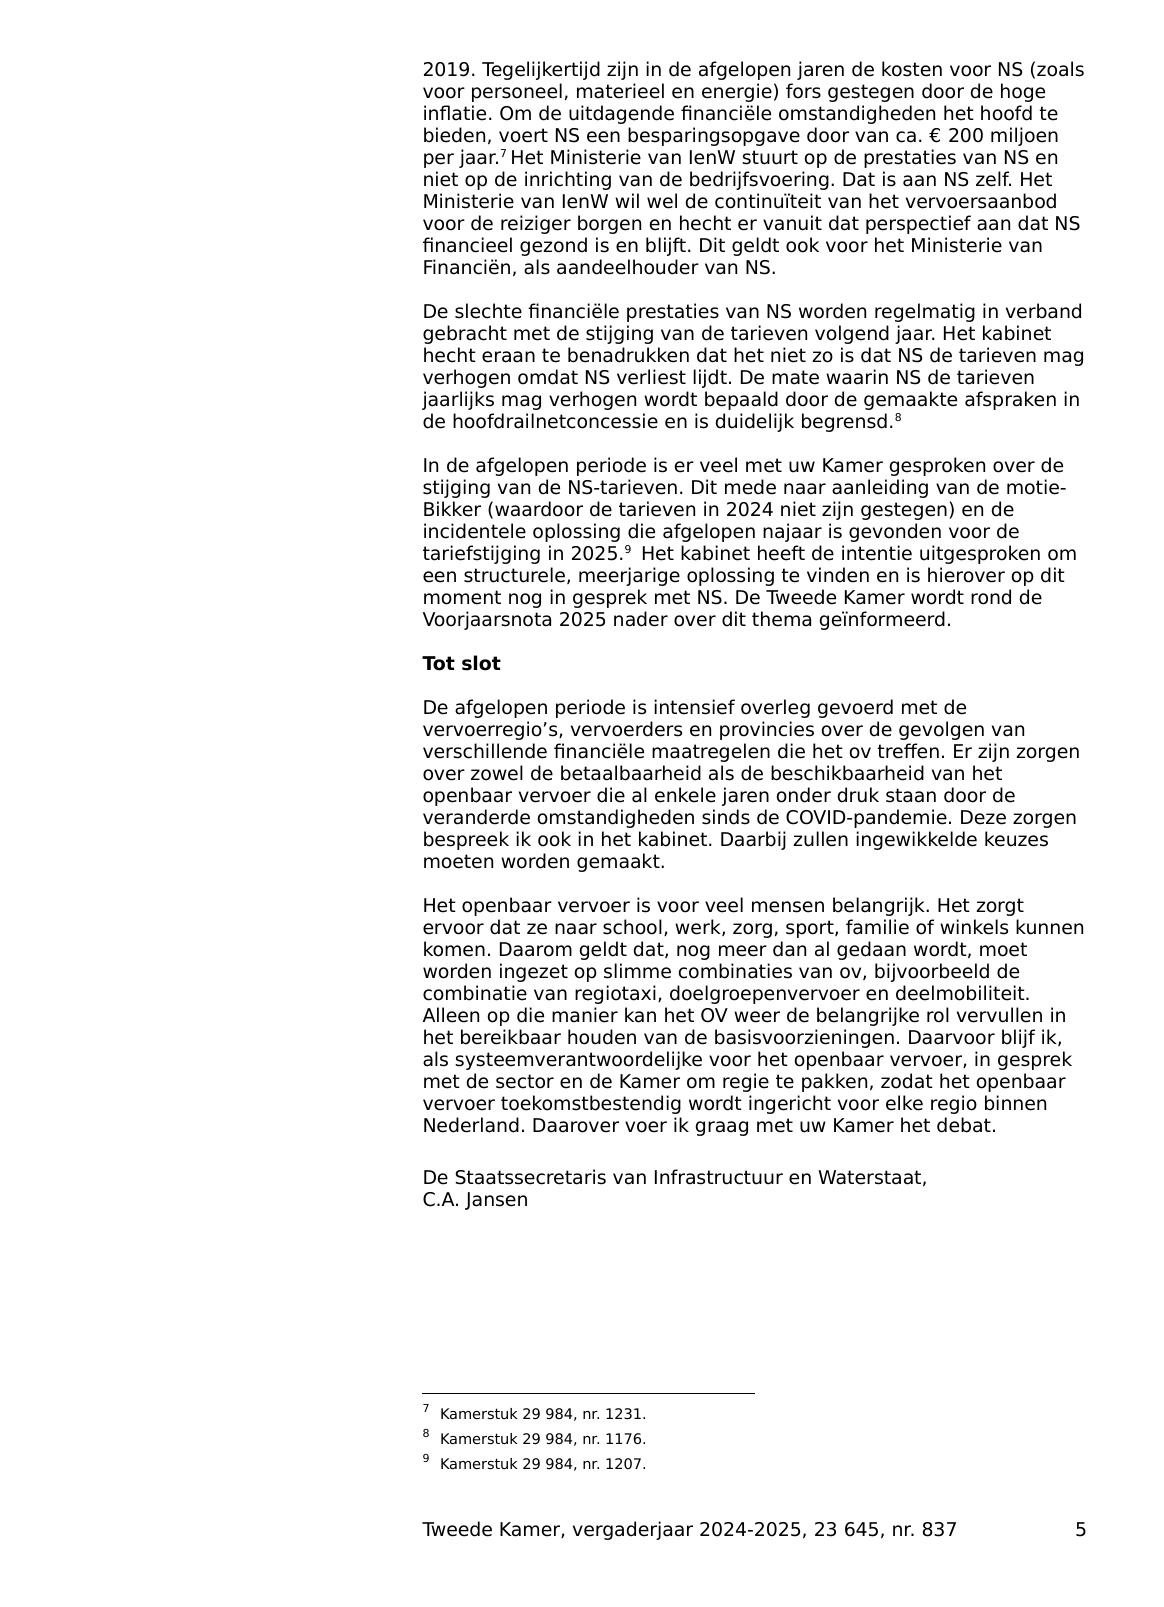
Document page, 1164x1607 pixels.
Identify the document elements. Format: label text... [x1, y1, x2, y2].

text In de afgelopen periode is er veel met uw Kamer gesproken over de stijging van de NS-tarieven. Dit mede naar aanleiding van de motie-Bikker (waardoor de tarieven in 2024 niet zijn gestegen) en de incidentele oplossing die afgelopen najaar is gevonden voor de tariefstijging in 2025. Het kabinet heeft de intentie uitgesproken om een structurele, meerjarige oplossing te vinden en is hierover op dit moment nog in gesprek met NS. De Tweede Kamer wordt rond de Voorjaarsnota 2025 nader over dit thema geïnformeerd. [422, 455, 1087, 631]
text 2019. Tegelijkertijd zijn in de afgelopen jaren de kosten voor NS (zoals voor personeel, materieel en energie) fors gestegen door de hoge inflatie. Om de uitdagende financiële omstandigheden het hoofd te bieden, voert NS een besparingsopgave door van ca. € 200 miljoen per jaar.Het Ministerie van IenW stuurt op de prestaties van NS en niet op de inrichting van de bedrijfsvoering. Dat is aan NS zelf. Het Ministerie van IenW wil wel de continuïteit van het vervoersaanbod voor de reiziger borgen en hecht er vanuit dat perspectief aan dat NS financieel gezond is en blijft. Dit geldt ook voor het Ministerie van Financiën, als aandeelhouder van NS. [422, 59, 1087, 279]
text Kamerstuk 29 984, nr. 1207. [422, 1452, 1087, 1474]
subtitle Tot slot [422, 653, 1087, 675]
text De afgelopen periode is intensief overleg gevoerd met de vervoerregio’s, vervoerders en provincies over de gevolgen van verschillende financiële maatregelen die het ov treffen. Er zijn zorgen over zowel de betaalbaarheid als de beschikbaarheid van het openbaar vervoer die al enkele jaren onder druk staan door de veranderde omstandigheden sinds de COVID-pandemie. Deze zorgen bespreek ik ook in het kabinet. Daarbij zullen ingewikkelde keuzes moeten worden gemaakt. [422, 697, 1087, 873]
text Kamerstuk 29 984, nr. 1176. [422, 1427, 1087, 1449]
text De Staatssecretaris van Infrastructuur en Waterstaat, C.A. Jansen [422, 1167, 1087, 1211]
text Kamerstuk 29 984, nr. 1231. [422, 1402, 1087, 1424]
text Het openbaar vervoer is voor veel mensen belangrijk. Het zorgt ervoor dat ze naar school, werk, zorg, sport, familie of winkels kunnen komen. Daarom geldt dat, nog meer dan al gedaan wordt, moet worden ingezet op slimme combinaties van ov, bijvoorbeeld de combinatie van regiotaxi, doelgroepenvervoer en deelmobiliteit. Alleen op die manier kan het OV weer de belangrijke rol vervullen in het bereikbaar houden van de basisvoorzieningen. Daarvoor blijf ik, als systeemverantwoordelijke voor het openbaar vervoer, in gesprek met de sector en de Kamer om regie te pakken, zodat het openbaar vervoer toekomstbestendig wordt ingericht voor elke regio binnen Nederland. Daarover voer ik graag met uw Kamer het debat. [422, 895, 1087, 1137]
text De slechte financiële prestaties van NS worden regelmatig in verband gebracht met de stijging van de tarieven volgend jaar. Het kabinet hecht eraan te benadrukken dat het niet zo is dat NS de tarieven mag verhogen omdat NS verliest lijdt. De mate waarin NS de tarieven jaarlijks mag verhogen wordt bepaald door de gemaakte afspraken in de hoofdrailnetconcessie en is duidelijk begrensd. [422, 301, 1087, 433]
